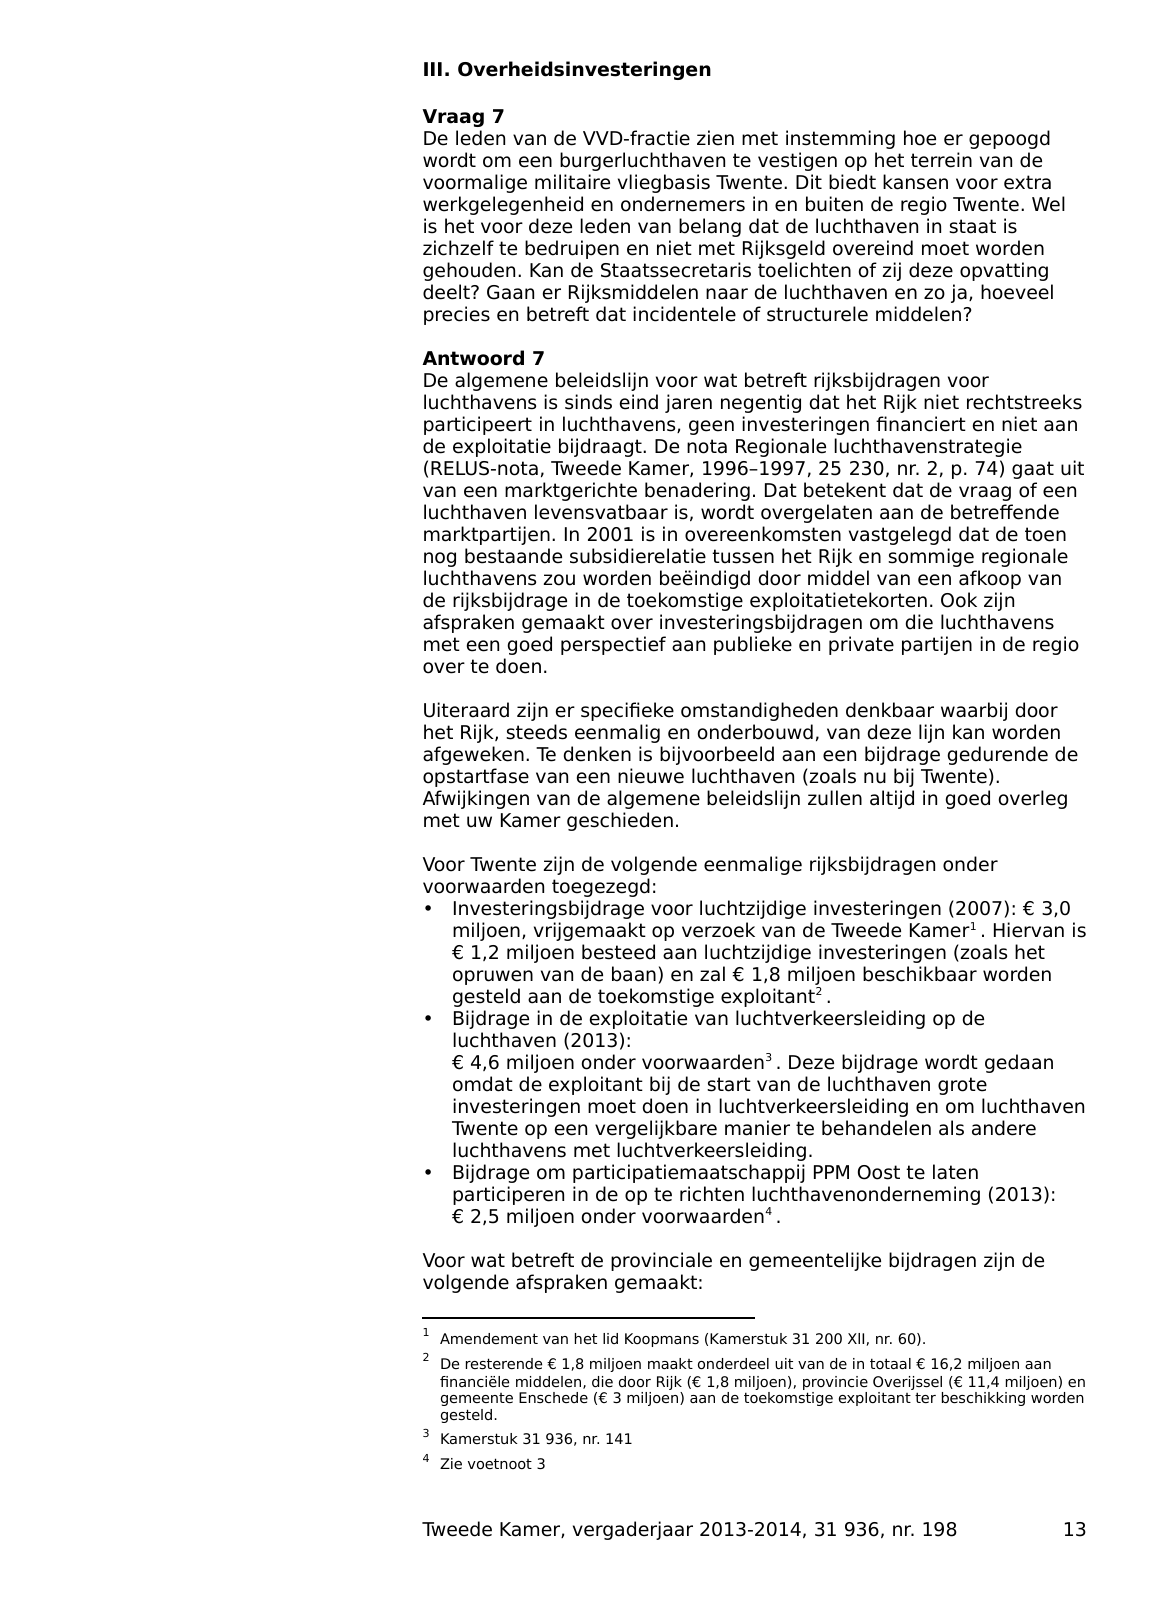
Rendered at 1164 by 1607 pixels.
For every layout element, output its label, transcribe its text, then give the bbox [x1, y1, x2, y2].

text Zie voetnoot 3 [422, 1452, 1087, 1474]
text • Bijdrage in de exploitatie van luchtverkeersleiding op de luchthaven (2013): [422, 1008, 1087, 1052]
text De algemene beleidslijn voor wat betreft rijksbijdragen voor luchthavens is sinds eind jaren negentig dat het Rijk niet rechtstreeks participeert in luchthavens, geen investeringen financiert en niet aan de exploitatie bijdraagt. De nota Regionale luchthavenstrategie (RELUS-nota, Tweede Kamer, 1996–1997, 25 230, nr. 2, p. 74) gaat uit van een marktgerichte benadering. Dat betekent dat de vraag of een luchthaven levensvatbaar is, wordt overgelaten aan de betreffende marktpartijen. In 2001 is in overeenkomsten vastgelegd dat de toen nog bestaande subsidierelatie tussen het Rijk en sommige regionale luchthavens zou worden beëindigd door middel van een afkoop van de rijksbijdrage in de toekomstige exploitatietekorten. Ook zijn afspraken gemaakt over investeringsbijdragen om die luchthavens met een goed perspectief aan publieke en private partijen in de regio over te doen. [422, 370, 1087, 678]
text € 4,6 miljoen onder voorwaarden. Deze bijdrage wordt gedaan omdat de exploitant bij de start van de luchthaven grote investeringen moet doen in luchtverkeersleiding en om luchthaven Twente op een vergelijkbare manier te behandelen als andere luchthavens met luchtverkeersleiding. [452, 1052, 1087, 1162]
text Vraag 7 [422, 106, 1087, 128]
text Amendement van het lid Koopmans (Kamerstuk 31 200 XlI, nr. 60). [422, 1327, 1087, 1349]
text • Bijdrage om participatiemaatschappij PPM Oost te laten participeren in de op te richten luchthavenonderneming (2013): € 2,5 miljoen onder voorwaarden. [422, 1162, 1087, 1228]
text Kamerstuk 31 936, nr. 141 [422, 1427, 1087, 1449]
text De resterende € 1,8 miljoen maakt onderdeel uit van de in totaal € 16,2 miljoen aan financiële middelen, die door Rijk (€ 1,8 miljoen), provincie Overijssel (€ 11,4 miljoen) en gemeente Enschede (€ 3 miljoen) aan de toekomstige exploitant ter beschikking worden gesteld. [422, 1352, 1087, 1424]
subtitle III. Overheidsinvesteringen [422, 59, 1087, 81]
text De leden van de VVD-fractie zien met instemming hoe er gepoogd wordt om een burgerluchthaven te vestigen op het terrein van de voormalige militaire vliegbasis Twente. Dit biedt kansen voor extra werkgelegenheid en ondernemers in en buiten de regio Twente. Wel is het voor deze leden van belang dat de luchthaven in staat is zichzelf te bedruipen en niet met Rijksgeld overeind moet worden gehouden. Kan de Staatssecretaris toelichten of zij deze opvatting deelt? Gaan er Rijksmiddelen naar de luchthaven en zo ja, hoeveel precies en betreft dat incidentele of structurele middelen? [422, 128, 1087, 326]
text Voor Twente zijn de volgende eenmalige rijksbijdragen onder voorwaarden toegezegd: [422, 854, 1087, 898]
text Voor wat betreft de provinciale en gemeentelijke bijdragen zijn de volgende afspraken gemaakt: [422, 1250, 1087, 1294]
text • Investeringsbijdrage voor luchtzijdige investeringen (2007): € 3,0 miljoen, vrijgemaakt op verzoek van de Tweede Kamer. Hiervan is € 1,2 miljoen besteed aan luchtzijdige investeringen (zoals het opruwen van de baan) en zal € 1,8 miljoen beschikbaar worden gesteld aan de toekomstige exploitant. [422, 898, 1087, 1008]
text Uiteraard zijn er specifieke omstandigheden denkbaar waarbij door het Rijk, steeds eenmalig en onderbouwd, van deze lijn kan worden afgeweken. Te denken is bijvoorbeeld aan een bijdrage gedurende de opstartfase van een nieuwe luchthaven (zoals nu bij Twente). Afwijkingen van de algemene beleidslijn zullen altijd in goed overleg met uw Kamer geschieden. [422, 700, 1087, 832]
text Antwoord 7 [422, 348, 1087, 370]
